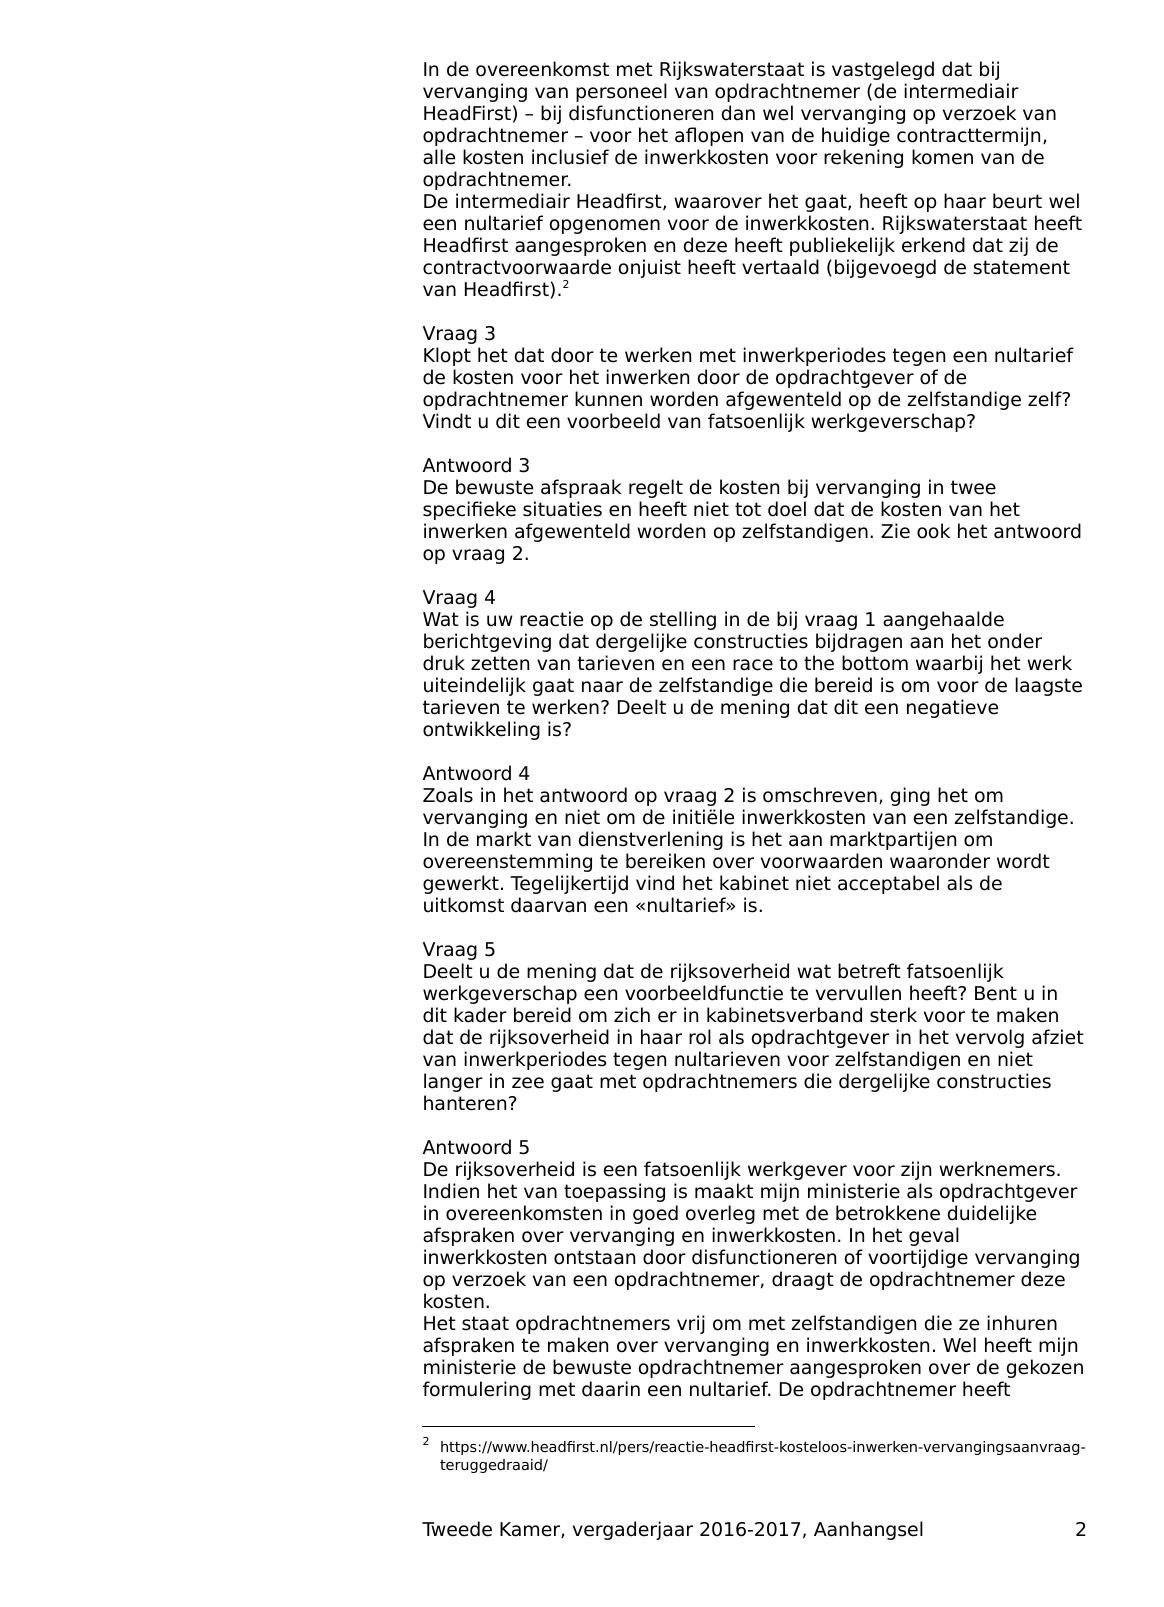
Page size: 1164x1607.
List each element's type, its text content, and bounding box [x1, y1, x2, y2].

text https://www.headfirst.nl/pers/reactie-headfirst-kosteloos-inwerken-vervangingsaanvraag-teruggedraaid/ [422, 1435, 1087, 1474]
text Het staat opdrachtnemers vrij om met zelfstandigen die ze inhuren afspraken te maken over vervanging en inwerkkosten. Wel heeft mijn ministerie de bewuste opdrachtnemer aangesproken over de gekozen formulering met daarin een nultarief. De opdrachtnemer heeft [422, 1313, 1087, 1401]
text Vraag 3 [422, 323, 1087, 345]
text Indien het van toepassing is maakt mijn ministerie als opdrachtgever in overeenkomsten in goed overleg met de betrokkene duidelijke afspraken over vervanging en inwerkkosten. In het geval inwerkkosten ontstaan door disfunctioneren of voortijdige vervanging op verzoek van een opdrachtnemer, draagt de opdrachtnemer deze kosten. [422, 1181, 1087, 1313]
text In de overeenkomst met Rijkswaterstaat is vastgelegd dat bij vervanging van personeel van opdrachtnemer (de intermediair HeadFirst) – bij disfunctioneren dan wel vervanging op verzoek van opdrachtnemer – voor het aflopen van de huidige contracttermijn, alle kosten inclusief de inwerkkosten voor rekening komen van de opdrachtnemer. [422, 59, 1087, 191]
text Antwoord 3 [422, 455, 1087, 477]
text Deelt u de mening dat de rijksoverheid wat betreft fatsoenlijk werkgeverschap een voorbeeldfunctie te vervullen heeft? Bent u in dit kader bereid om zich er in kabinetsverband sterk voor te maken dat de rijksoverheid in haar rol als opdrachtgever in het vervolg afziet van inwerkperiodes tegen nultarieven voor zelfstandigen en niet langer in zee gaat met opdrachtnemers die dergelijke constructies hanteren? [422, 961, 1087, 1115]
text Zoals in het antwoord op vraag 2 is omschreven, ging het om vervanging en niet om de initiële inwerkkosten van een zelfstandige. In de markt van dienstverlening is het aan marktpartijen om overeenstemming te bereiken over voorwaarden waaronder wordt gewerkt. Tegelijkertijd vind het kabinet niet acceptabel als de uitkomst daarvan een «nultarief» is. [422, 785, 1087, 917]
text De rijksoverheid is een fatsoenlijk werkgever voor zijn werknemers. [422, 1159, 1087, 1181]
text Vraag 5 [422, 939, 1087, 961]
text Vraag 4 [422, 587, 1087, 609]
text De bewuste afspraak regelt de kosten bij vervanging in twee specifieke situaties en heeft niet tot doel dat de kosten van het inwerken afgewenteld worden op zelfstandigen. Zie ook het antwoord op vraag 2. [422, 477, 1087, 565]
text Antwoord 4 [422, 763, 1087, 785]
text De intermediair Headfirst, waarover het gaat, heeft op haar beurt wel een nultarief opgenomen voor de inwerkkosten. Rijkswaterstaat heeft Headfirst aangesproken en deze heeft publiekelijk erkend dat zij de contractvoorwaarde onjuist heeft vertaald (bijgevoegd de statement van Headfirst). [422, 191, 1087, 301]
text Klopt het dat door te werken met inwerkperiodes tegen een nultarief de kosten voor het inwerken door de opdrachtgever of de opdrachtnemer kunnen worden afgewenteld op de zelfstandige zelf? Vindt u dit een voorbeeld van fatsoenlijk werkgeverschap? [422, 345, 1087, 433]
text Antwoord 5 [422, 1137, 1087, 1159]
text Wat is uw reactie op de stelling in de bij vraag 1 aangehaalde berichtgeving dat dergelijke constructies bijdragen aan het onder druk zetten van tarieven en een race to the bottom waarbij het werk uiteindelijk gaat naar de zelfstandige die bereid is om voor de laagste tarieven te werken? Deelt u de mening dat dit een negatieve ontwikkeling is? [422, 609, 1087, 741]
